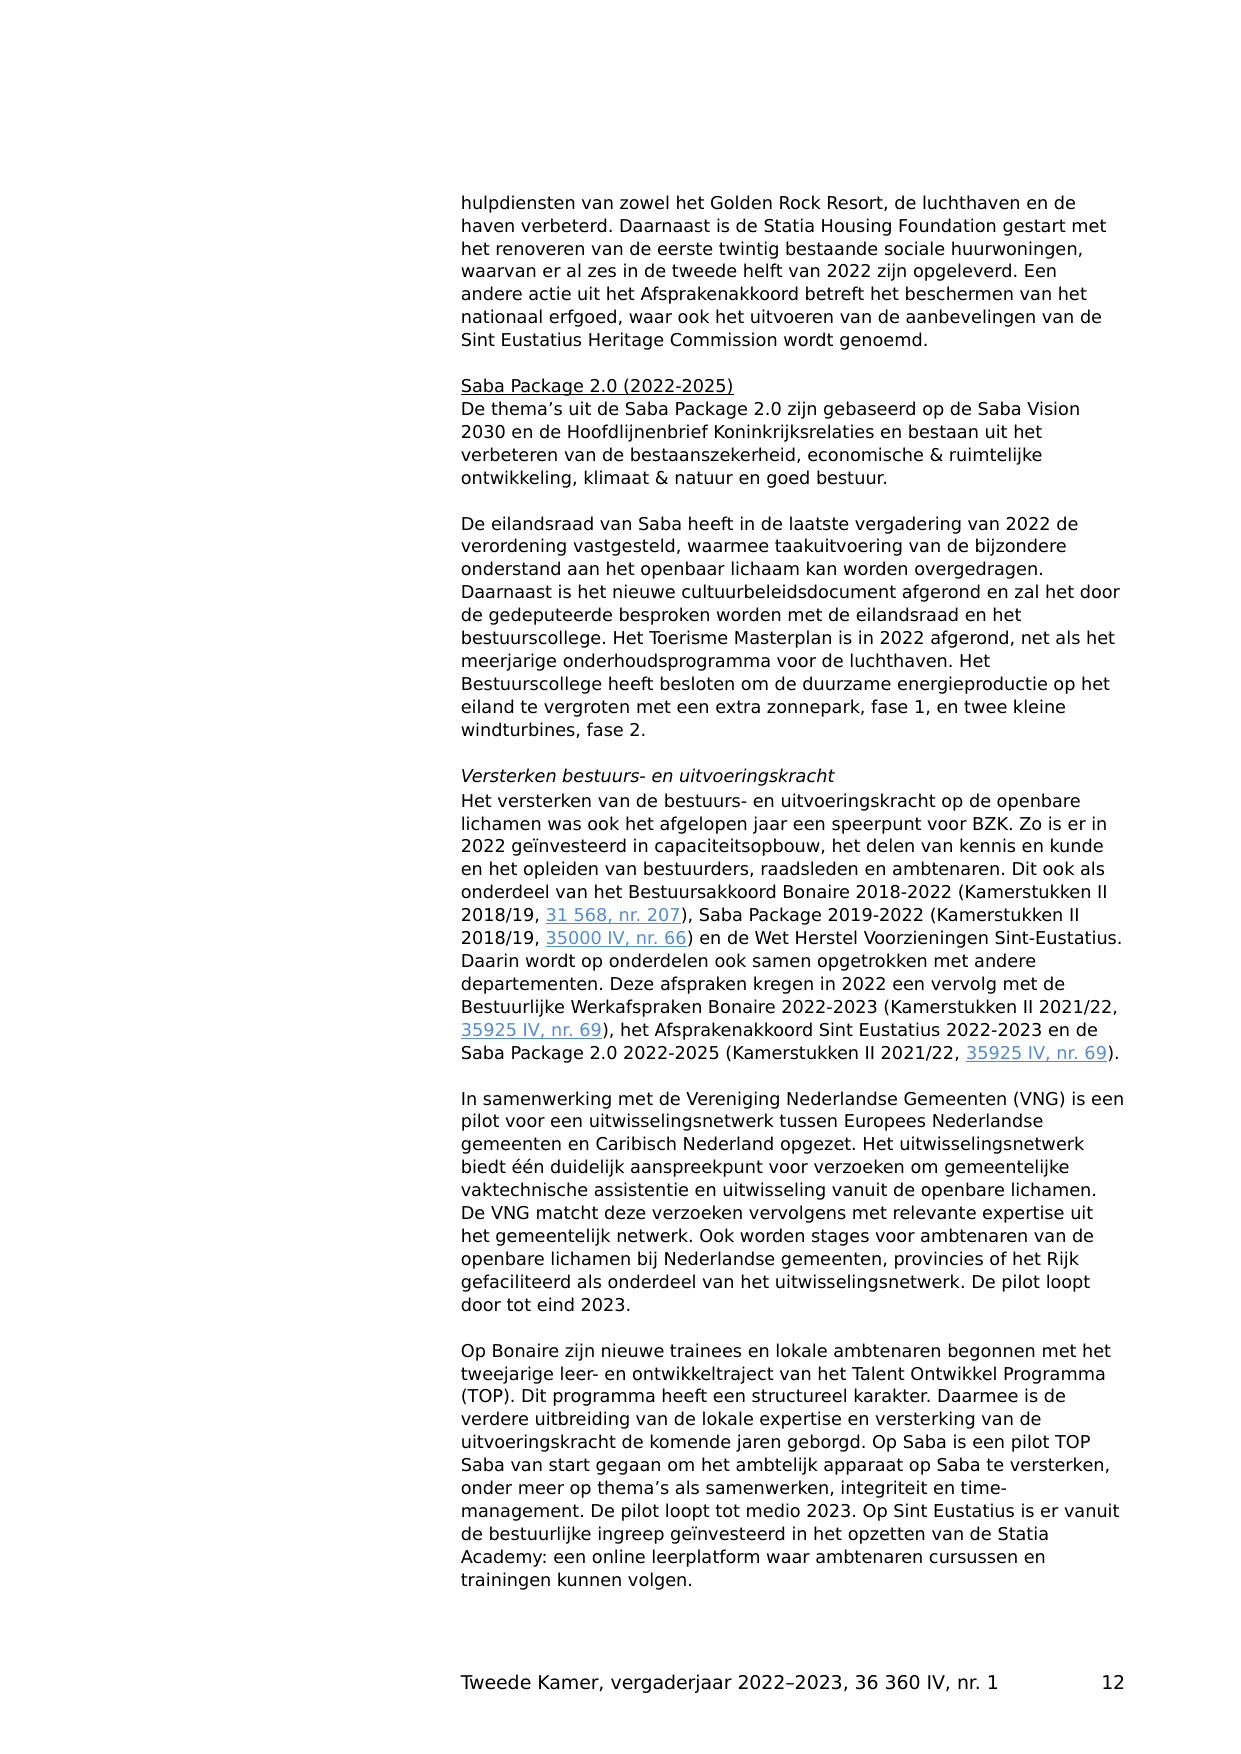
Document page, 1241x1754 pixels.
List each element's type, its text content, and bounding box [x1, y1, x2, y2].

text Versterken bestuurs- en uitvoeringskracht [461, 764, 1125, 787]
text In samenwerking met de Vereniging Nederlandse Gemeenten (VNG) is een pilot voor een uitwisselingsnetwerk tussen Europees Nederlandse gemeenten en Caribisch Nederland opgezet. Het uitwisselingsnetwerk biedt één duidelijk aanspreekpunt voor verzoeken om gemeentelijke vaktechnische assistentie en uitwisseling vanuit de openbare lichamen. De VNG matcht deze verzoeken vervolgens met relevante expertise uit het gemeentelijk netwerk. Ook worden stages voor ambtenaren van de openbare lichamen bij Nederlandse gemeenten, provincies of het Rijk gefaciliteerd als onderdeel van het uitwisselingsnetwerk. De pilot loopt door tot eind 2023. [461, 1087, 1125, 1316]
text Saba Package 2.0 (2022-2025) De thema’s uit de Saba Package 2.0 zijn gebaseerd op de Saba Vision 2030 en de Hoofdlijnenbrief Koninkrijksrelaties en bestaan uit het verbeteren van de bestaanszekerheid, economische & ruimtelijke ontwikkeling, klimaat & natuur en goed bestuur. [461, 374, 1125, 489]
text Het versterken van de bestuurs- en uitvoeringskracht op de openbare lichamen was ook het afgelopen jaar een speerpunt voor BZK. Zo is er in 2022 geïnvesteerd in capaciteitsopbouw, het delen van kennis en kunde en het opleiden van bestuurders, raadsleden en ambtenaren. Dit ook als onderdeel van het Bestuursakkoord Bonaire 2018-2022 (Kamerstukken II 2018/19, 31 568, nr. 207), Saba Package 2019-2022 (Kamerstukken II 2018/19, 35000 IV, nr. 66) en de Wet Herstel Voorzieningen Sint-Eustatius. Daarin wordt op onderdelen ook samen opgetrokken met andere departementen. Deze afspraken kregen in 2022 een vervolg met de Bestuurlijke Werkafspraken Bonaire 2022-2023 (Kamerstukken II 2021/22, 35925 IV, nr. 69), het Afsprakenakkoord Sint Eustatius 2022-2023 en de Saba Package 2.0 2022-2025 (Kamerstukken II 2021/22, 35925 IV, nr. 69). [461, 789, 1125, 1064]
text De eilandsraad van Saba heeft in de laatste vergadering van 2022 de verordening vastgesteld, waarmee taakuitvoering van de bijzondere onderstand aan het openbaar lichaam kan worden overgedragen. Daarnaast is het nieuwe cultuurbeleidsdocument afgerond en zal het door de gedeputeerde besproken worden met de eilandsraad en het bestuurscollege. Het Toerisme Masterplan is in 2022 afgerond, net als het meerjarige onderhoudsprogramma voor de luchthaven. Het Bestuurscollege heeft besloten om de duurzame energieproductie op het eiland te vergroten met een extra zonnepark, fase 1, en twee kleine windturbines, fase 2. [461, 512, 1125, 741]
text hulpdiensten van zowel het Golden Rock Resort, de luchthaven en de haven verbeterd. Daarnaast is de Statia Housing Foundation gestart met het renoveren van de eerste twintig bestaande sociale huurwoningen, waarvan er al zes in de tweede helft van 2022 zijn opgeleverd. Een andere actie uit het Afsprakenakkoord betreft het beschermen van het nationaal erfgoed, waar ook het uitvoeren van de aanbevelingen van de Sint Eustatius Heritage Commission wordt genoemd. [461, 191, 1125, 351]
text Op Bonaire zijn nieuwe trainees en lokale ambtenaren begonnen met het tweejarige leer- en ontwikkeltraject van het Talent Ontwikkel Programma (TOP). Dit programma heeft een structureel karakter. Daarmee is de verdere uitbreiding van de lokale expertise en versterking van de uitvoeringskracht de komende jaren geborgd. Op Saba is een pilot TOP Saba van start gegaan om het ambtelijk apparaat op Saba te versterken, onder meer op thema’s als samenwerken, integriteit en time-management. De pilot loopt tot medio 2023. Op Sint Eustatius is er vanuit de bestuurlijke ingreep geïnvesteerd in het opzetten van de Statia Academy: een online leerplatform waar ambtenaren cursussen en trainingen kunnen volgen. [461, 1339, 1125, 1591]
